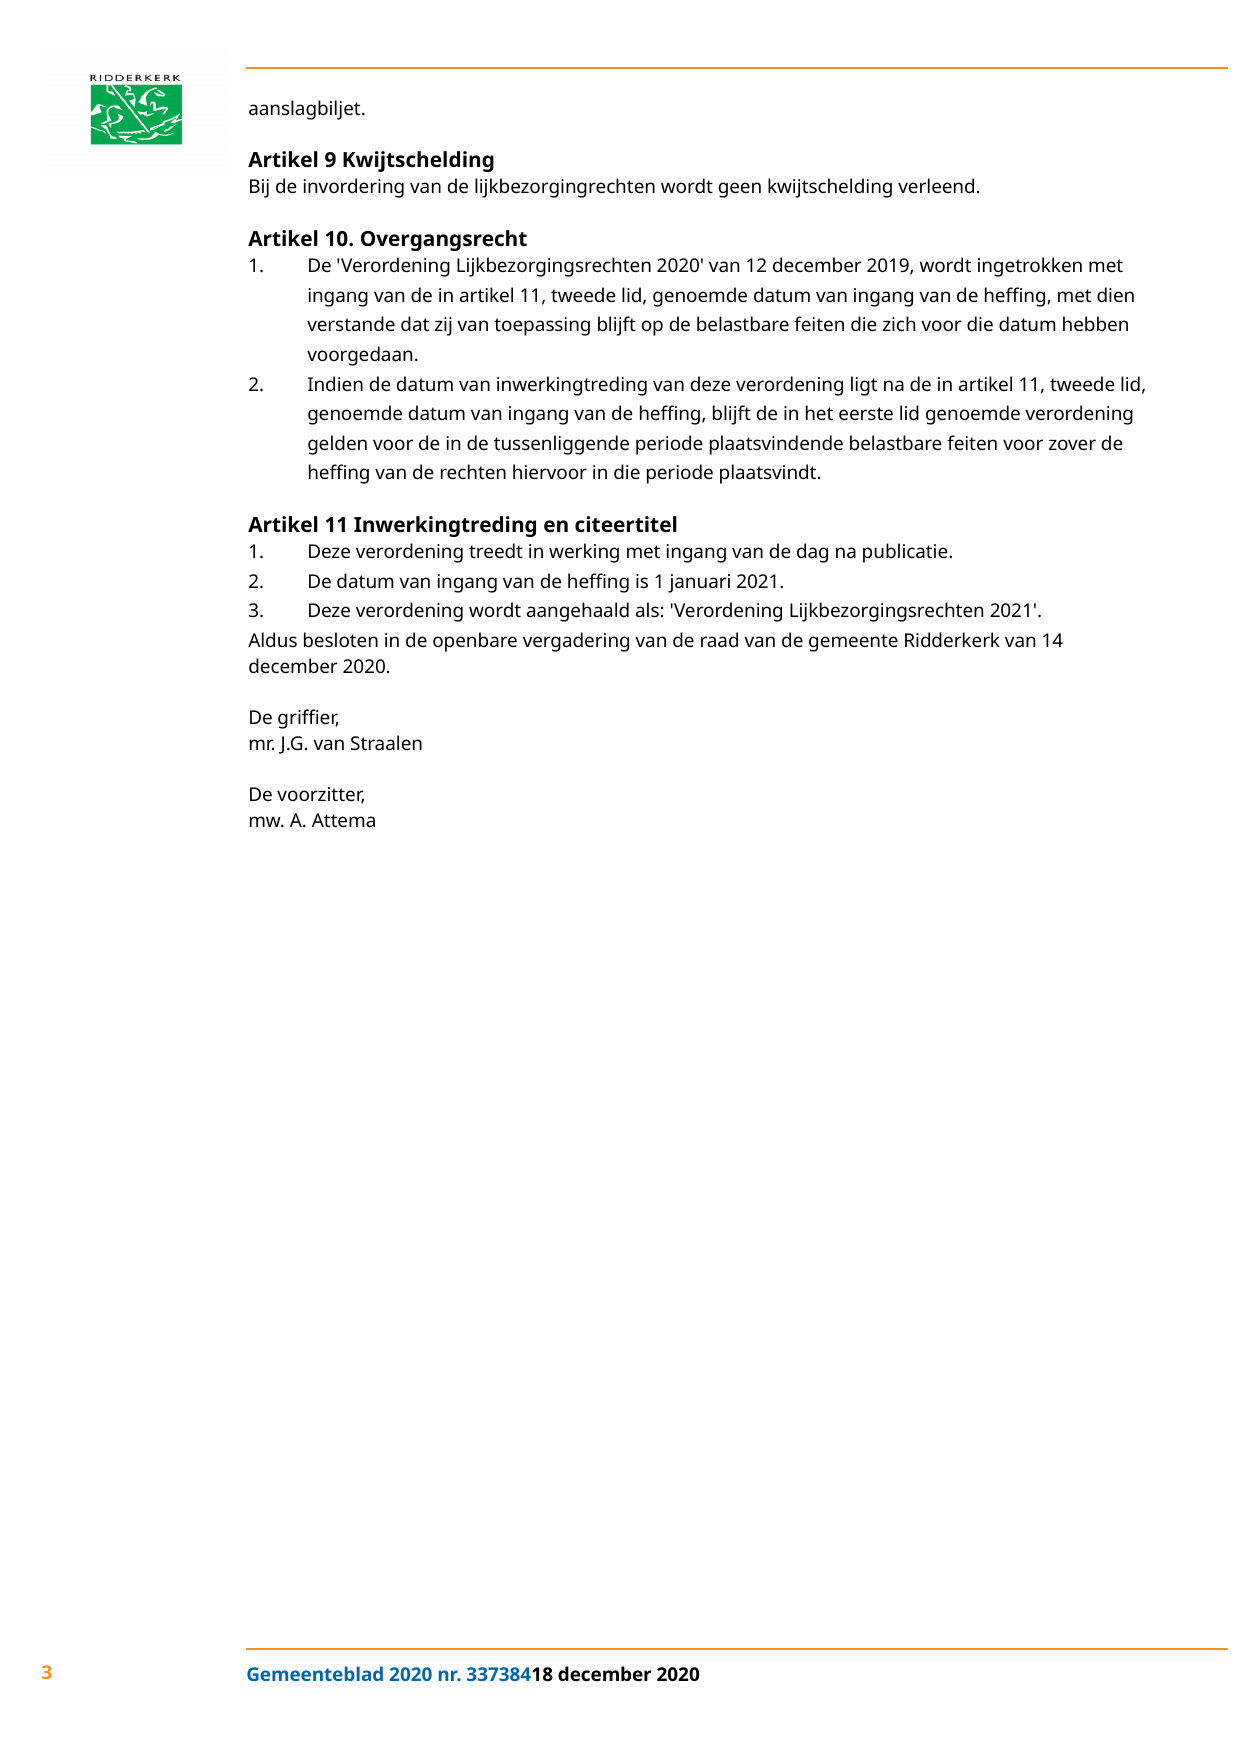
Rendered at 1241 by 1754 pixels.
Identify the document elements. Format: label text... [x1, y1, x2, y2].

list De 'Verordening Lijkbezorgingsrechten 2020' van 12 december 2019, wordt ingetrokken met ingang van de in artikel 11, tweede lid, genoemde datum van ingang van de heffing, met dien verstande dat zij van toepassing blijft op de belastbare feiten die zich voor die datum hebben voorgedaan. [248, 252, 1152, 367]
text Artikel 11 Inwerkingtreding en citeertitel [248, 510, 1152, 538]
text Aldus besloten in de openbare vergadering van de raad van de gemeente Ridderkerk van 14 december 2020. [248, 627, 1152, 679]
picture [41, 47, 231, 172]
text Artikel 10. Overgangsrecht [248, 224, 1152, 252]
list De datum van ingang van de heffing is 1 januari 2021. [248, 568, 1152, 594]
list Deze verordening treedt in werking met ingang van de dag na publicatie. [248, 538, 1152, 564]
text De voorzitter, [248, 782, 1152, 807]
list Deze verordening wordt aangehaald als: 'Verordening Lijkbezorgingsrechten 2021'. [248, 598, 1152, 623]
text De griffier, [248, 704, 1152, 730]
list Indien de datum van inwerkingtreding van deze verordening ligt na de in artikel 11, tweede lid, genoemde datum van ingang van de heffing, blijft de in het eerste lid genoemde verordening gelden voor de in de tussenliggende periode plaatsvindende belastbare feiten voor zover de heffing van de rechten hiervoor in die periode plaatsvindt. [248, 371, 1152, 485]
text Bij de invordering van de lijkbezorgingrechten wordt geen kwijtschelding verleend. [248, 174, 1152, 199]
text mr. J.G. van Straalen [248, 730, 1152, 756]
text Artikel 9 Kwijtschelding [248, 145, 1152, 174]
text mw. A. Attema [248, 807, 1152, 833]
text aanslagbiljet. [248, 95, 1152, 121]
